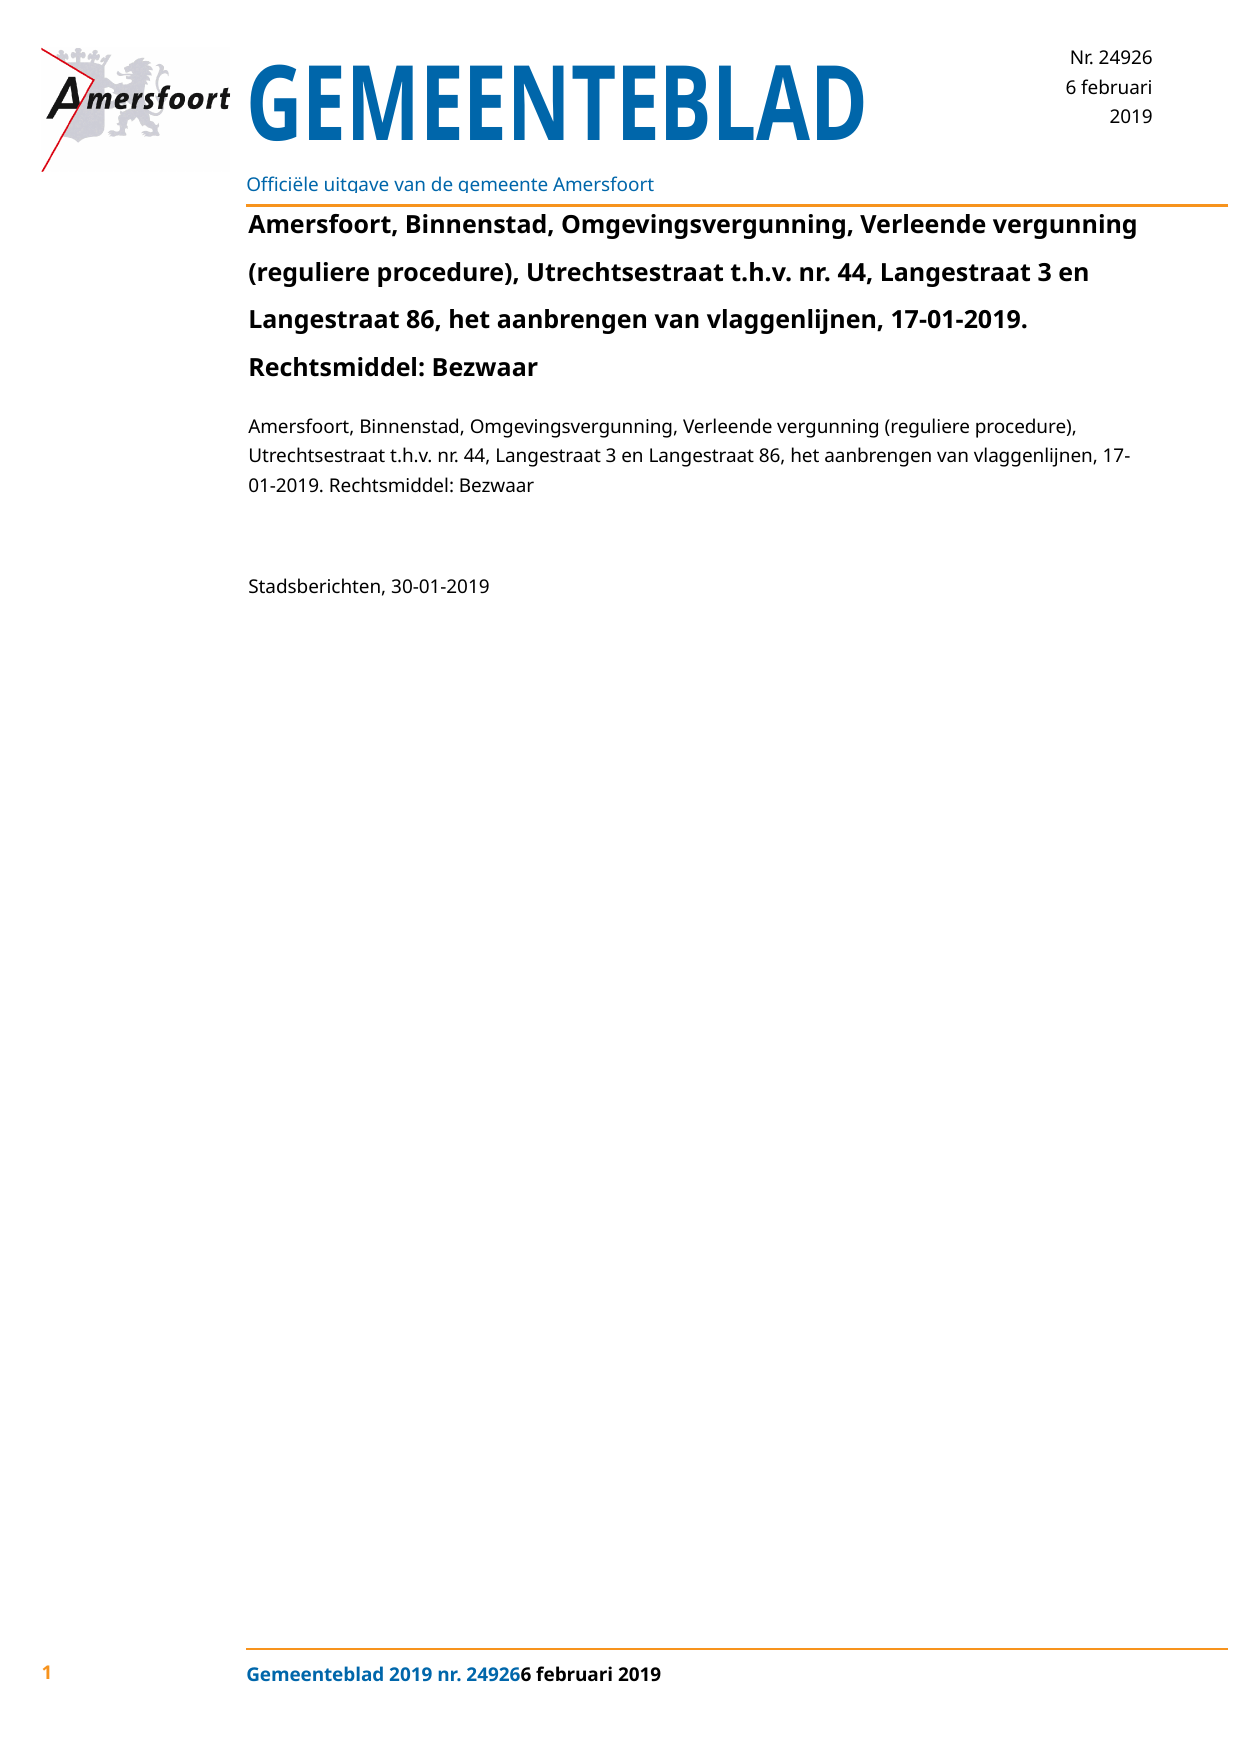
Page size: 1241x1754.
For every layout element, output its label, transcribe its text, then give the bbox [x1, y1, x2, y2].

text Stadsberichten, 30-01-2019 [248, 573, 1152, 599]
picture [41, 47, 231, 172]
text Amersfoort, Binnenstad, Omgevingsvergunning, Verleende vergunning (reguliere procedure), Utrechtsestraat t.h.v. nr. 44, Langestraat 3 en Langestraat 86, het aanbrengen van vlaggenlijnen, 17-01-2019. Rechtsmiddel: Bezwaar [248, 413, 1152, 498]
text Amersfoort, Binnenstad, Omgevingsvergunning, Verleende vergunning (reguliere procedure), Utrechtsestraat t.h.v. nr. 44, Langestraat 3 en Langestraat 86, het aanbrengen van vlaggenlijnen, 17-01-2019. Rechtsmiddel: Bezwaar [248, 207, 1152, 384]
